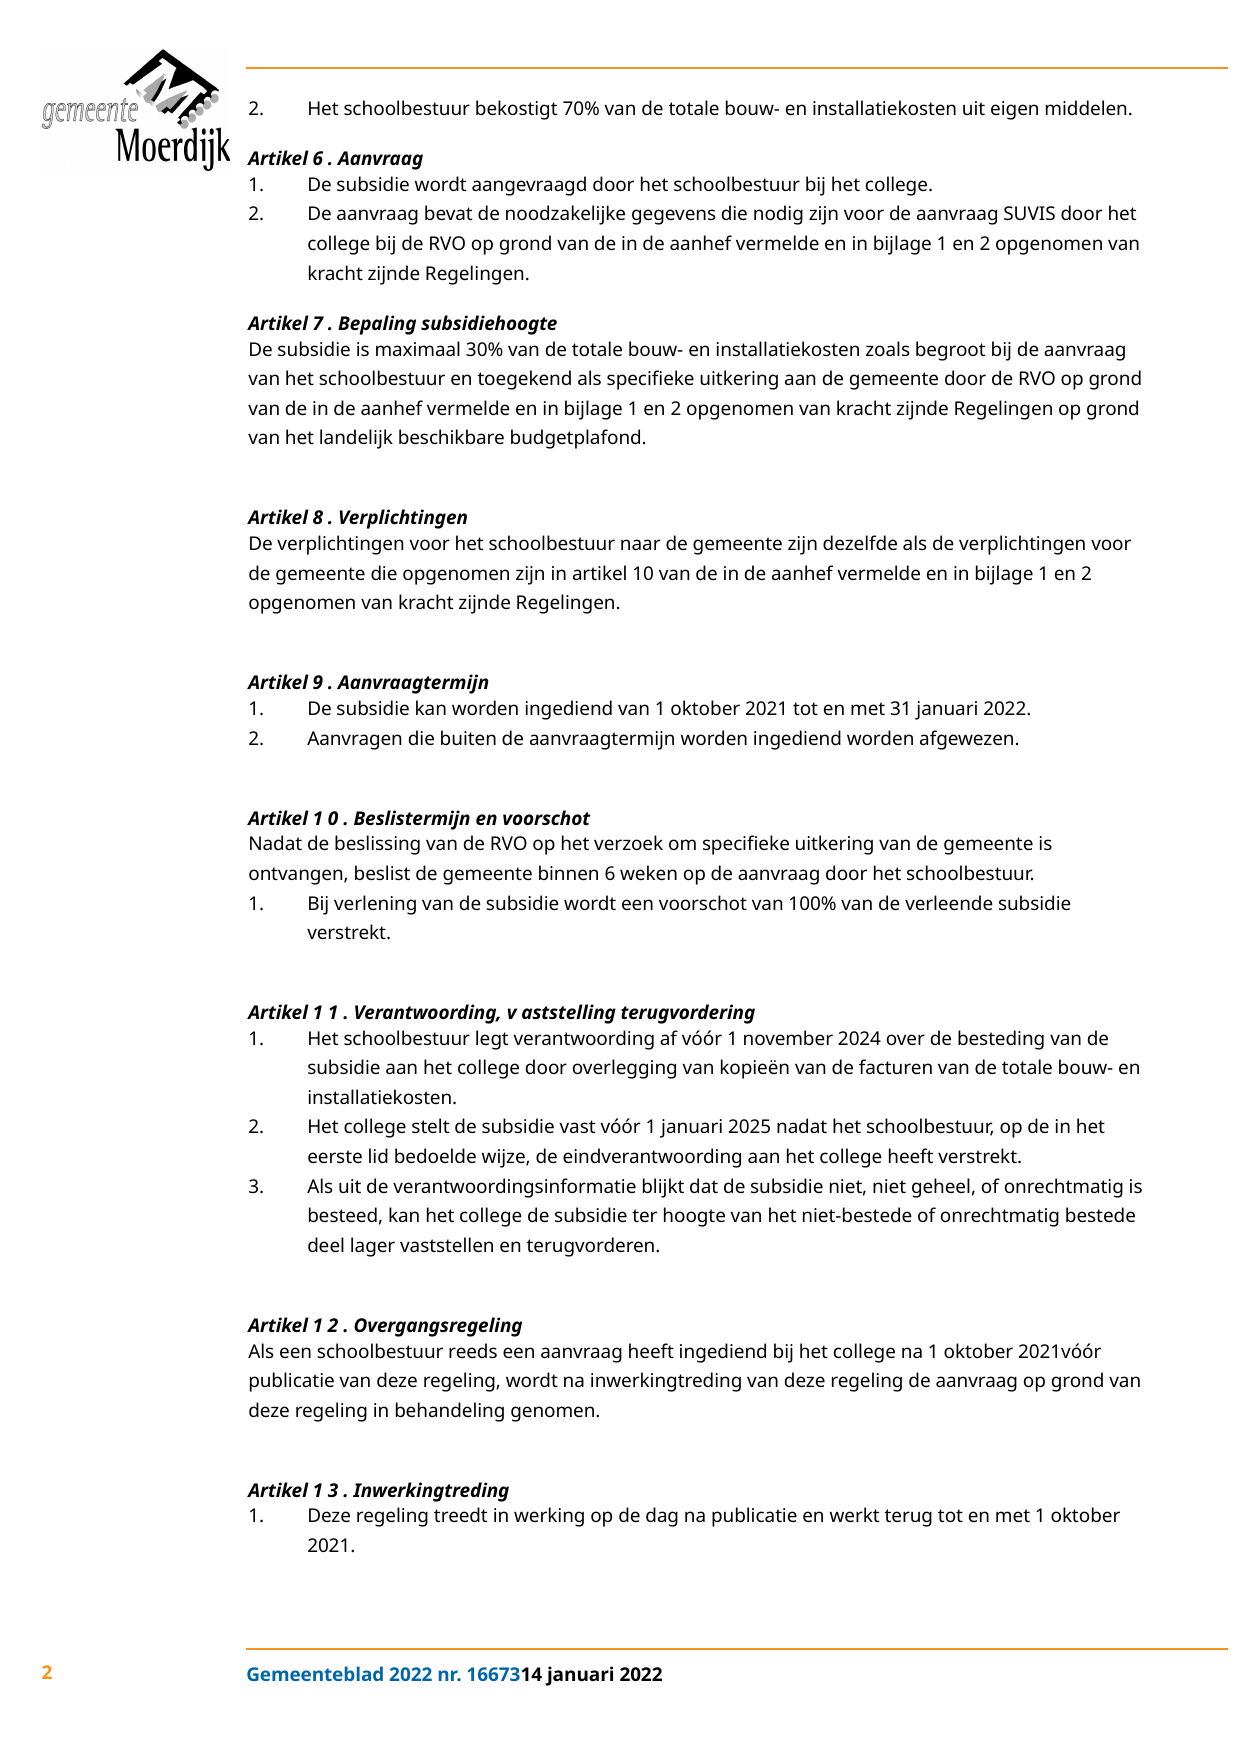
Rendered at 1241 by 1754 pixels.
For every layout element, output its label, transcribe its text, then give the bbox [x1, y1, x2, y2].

text Als een schoolbestuur reeds een aanvraag heeft ingediend bij het college na 1 oktober 2021vóór publicatie van deze regeling, wordt na inwerkingtreding van deze regeling de aanvraag op grond van deze regeling in behandeling genomen. [248, 1338, 1152, 1423]
list Deze regeling treedt in werking op de dag na publicatie en werkt terug tot en met 1 oktober 2021. [248, 1503, 1152, 1558]
text Artikel 6 . Aanvraag [248, 145, 1152, 171]
text Artikel 1 1 . Verantwoording, v aststelling terugvordering [248, 999, 1152, 1025]
text Artikel 8 . Verplichtingen [248, 504, 1152, 530]
text Artikel 1 3 . Inwerkingtreding [248, 1477, 1152, 1503]
list Aanvragen die buiten de aanvraagtermijn worden ingediend worden afgewezen. [248, 725, 1152, 751]
list De subsidie wordt aangevraagd door het schoolbestuur bij het college. [248, 171, 1152, 197]
text Artikel 1 2 . Overgangsregeling [248, 1312, 1152, 1338]
list Als uit de verantwoordingsinformatie blijkt dat de subsidie niet, niet geheel, of onrechtmatig is besteed, kan het college de subsidie ter hoogte van het niet-bestede of onrechtmatig bestede deel lager vaststellen en terugvorderen. [248, 1173, 1152, 1258]
list Het schoolbestuur legt verantwoording af vóór 1 november 2024 over de besteding van de subsidie aan het college door overlegging van kopieën van de facturen van de totale bouw- en installatiekosten. [248, 1025, 1152, 1110]
picture [41, 47, 231, 172]
list De subsidie kan worden ingediend van 1 oktober 2021 tot en met 31 januari 2022. [248, 695, 1152, 721]
list Het schoolbestuur bekostigt 70% van de totale bouw- en installatiekosten uit eigen middelen. [248, 95, 1152, 121]
list Het college stelt de subsidie vast vóór 1 januari 2025 nadat het schoolbestuur, op de in het eerste lid bedoelde wijze, de eindverantwoording aan het college heeft verstrekt. [248, 1114, 1152, 1169]
text Artikel 9 . Aanvraagtermijn [248, 669, 1152, 695]
list De aanvraag bevat de noodzakelijke gegevens die nodig zijn voor de aanvraag SUVIS door het college bij de RVO op grond van de in de aanhef vermelde en in bijlage 1 en 2 opgenomen van kracht zijnde Regelingen. [248, 201, 1152, 285]
text Artikel 1 0 . Beslistermijn en voorschot [248, 805, 1152, 831]
list Bij verlening van de subsidie wordt een voorschot van 100% van de verleende subsidie verstrekt. [248, 890, 1152, 945]
text Nadat de beslissing van de RVO op het verzoek om specifieke uitkering van de gemeente is ontvangen, beslist de gemeente binnen 6 weken op de aanvraag door het schoolbestuur. [248, 831, 1152, 886]
text Artikel 7 . Bepaling subsidiehoogte [248, 310, 1152, 336]
text De subsidie is maximaal 30% van de totale bouw- en installatiekosten zoals begroot bij de aanvraag van het schoolbestuur en toegekend als specifieke uitkering aan de gemeente door de RVO op grond van de in de aanhef vermelde en in bijlage 1 en 2 opgenomen van kracht zijnde Regelingen op grond van het landelijk beschikbare budgetplafond. [248, 336, 1152, 450]
text De verplichtingen voor het schoolbestuur naar de gemeente zijn dezelfde als de verplichtingen voor de gemeente die opgenomen zijn in artikel 10 van de in de aanhef vermelde en in bijlage 1 en 2 opgenomen van kracht zijnde Regelingen. [248, 530, 1152, 615]
